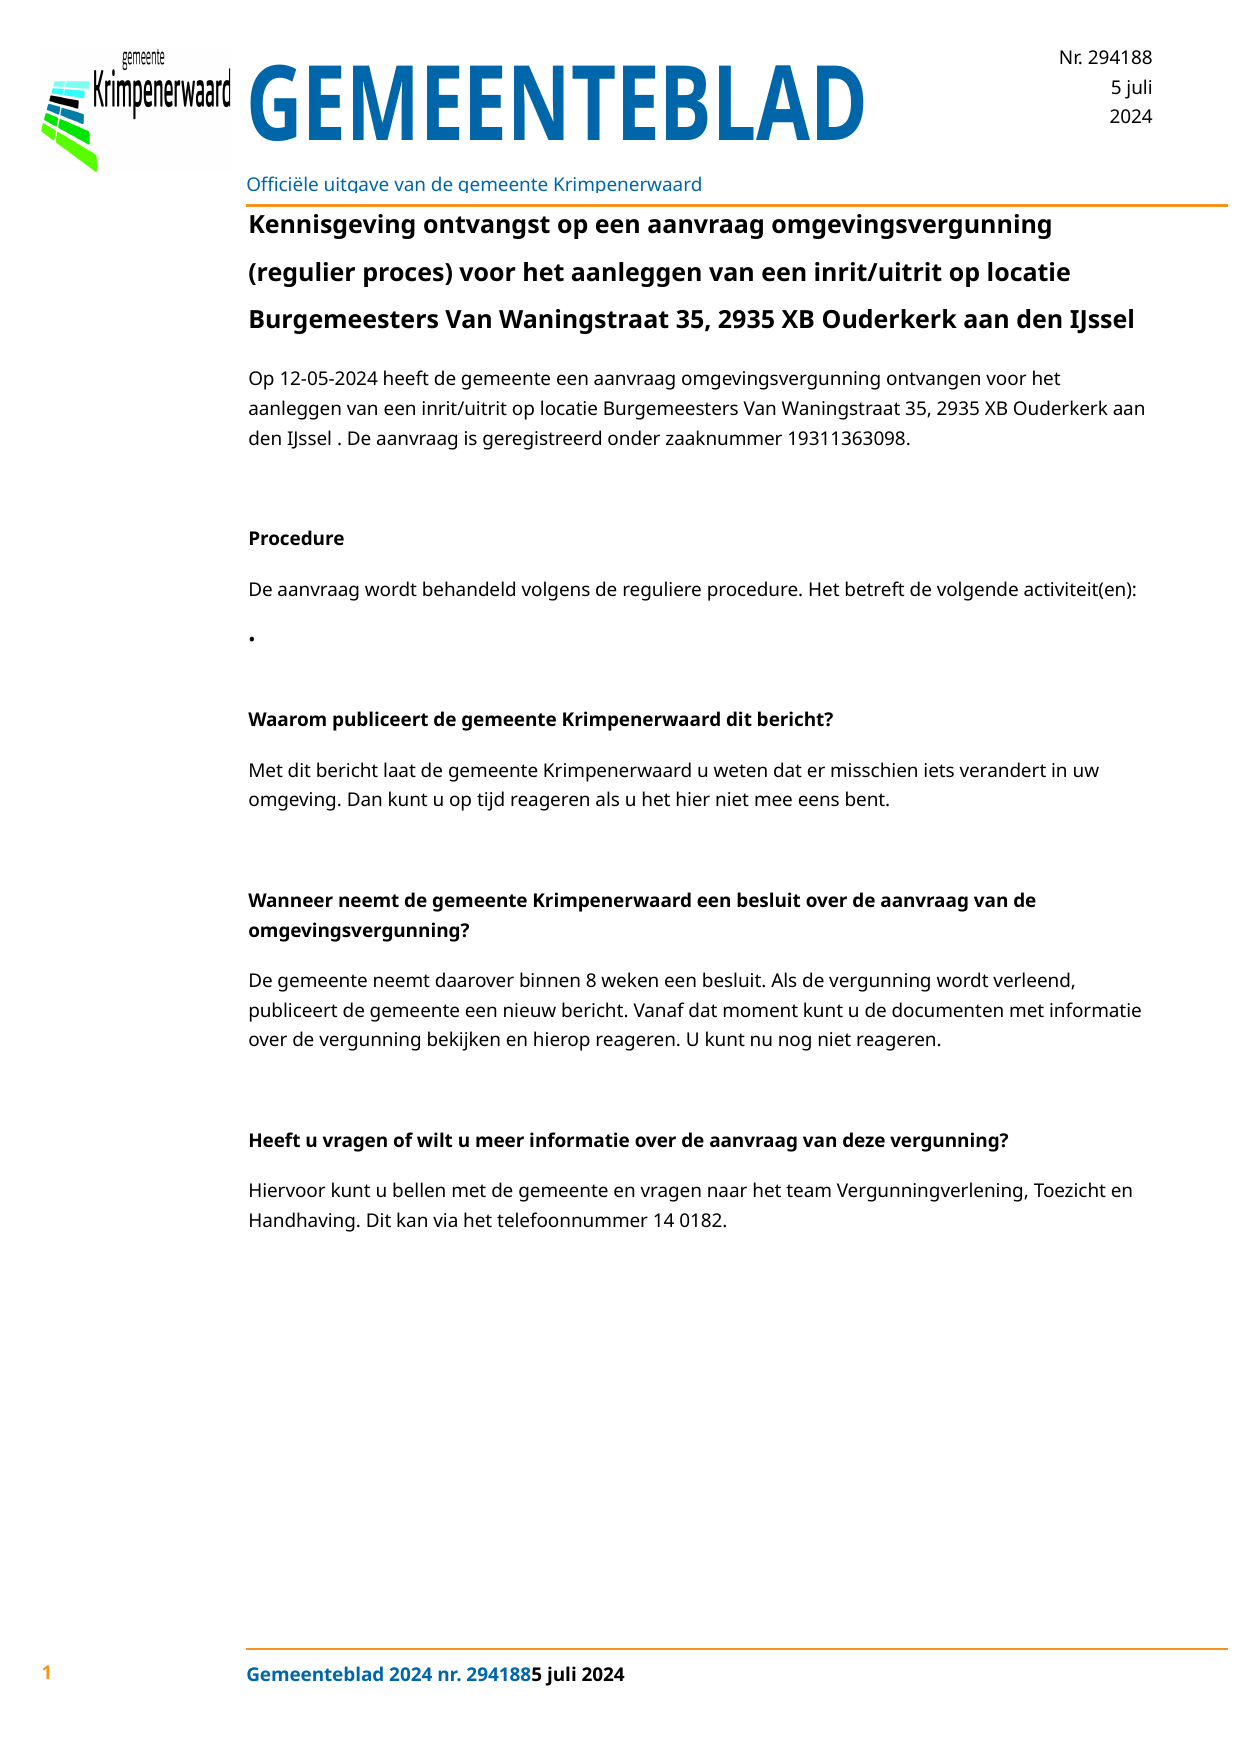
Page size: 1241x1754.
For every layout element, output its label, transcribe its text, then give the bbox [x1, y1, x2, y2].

picture [41, 47, 231, 172]
text Met dit bericht laat de gemeente Krimpenerwaard u weten dat er misschien iets verandert in uw omgeving. Dan kunt u op tijd reageren als u het hier niet mee eens bent. [248, 757, 1152, 812]
text Hiervoor kunt u bellen met de gemeente en vragen naar het team Vergunningverlening, Toezicht en Handhaving. Dit kan via het telefoonnummer 14 0182. [248, 1178, 1152, 1233]
text De gemeente neemt daarover binnen 8 weken een besluit. Als de vergunning wordt verleend, publiceert de gemeente een nieuw bericht. Vanaf dat moment kunt u de documenten met informatie over de vergunning bekijken en hierop reageren. U kunt nu nog niet reageren. [248, 967, 1152, 1052]
text Wanneer neemt de gemeente Krimpenerwaard een besluit over de aanvraag van de omgevingsvergunning? [248, 887, 1152, 942]
text Procedure [248, 526, 1152, 551]
text Waarom publiceert de gemeente Krimpenerwaard dit bericht? [248, 706, 1152, 732]
text De aanvraag wordt behandeld volgens de reguliere procedure. Het betreft de volgende activiteit(en): [248, 576, 1152, 602]
text Kennisgeving ontvangst op een aanvraag omgevingsvergunning (regulier proces) voor het aanleggen van een inrit/uitrit op locatie Burgemeesters Van Waningstraat 35, 2935 XB Ouderkerk aan den IJssel [248, 207, 1152, 336]
text Heeft u vragen of wilt u meer informatie over de aanvraag van deze vergunning? [248, 1127, 1152, 1153]
text Op 12-05-2024 heeft de gemeente een aanvraag omgevingsvergunning ontvangen voor het aanleggen van een inrit/uitrit op locatie Burgemeesters Van Waningstraat 35, 2935 XB Ouderkerk aan den IJssel . De aanvraag is geregistreerd onder zaaknummer 19311363098. [248, 366, 1152, 450]
